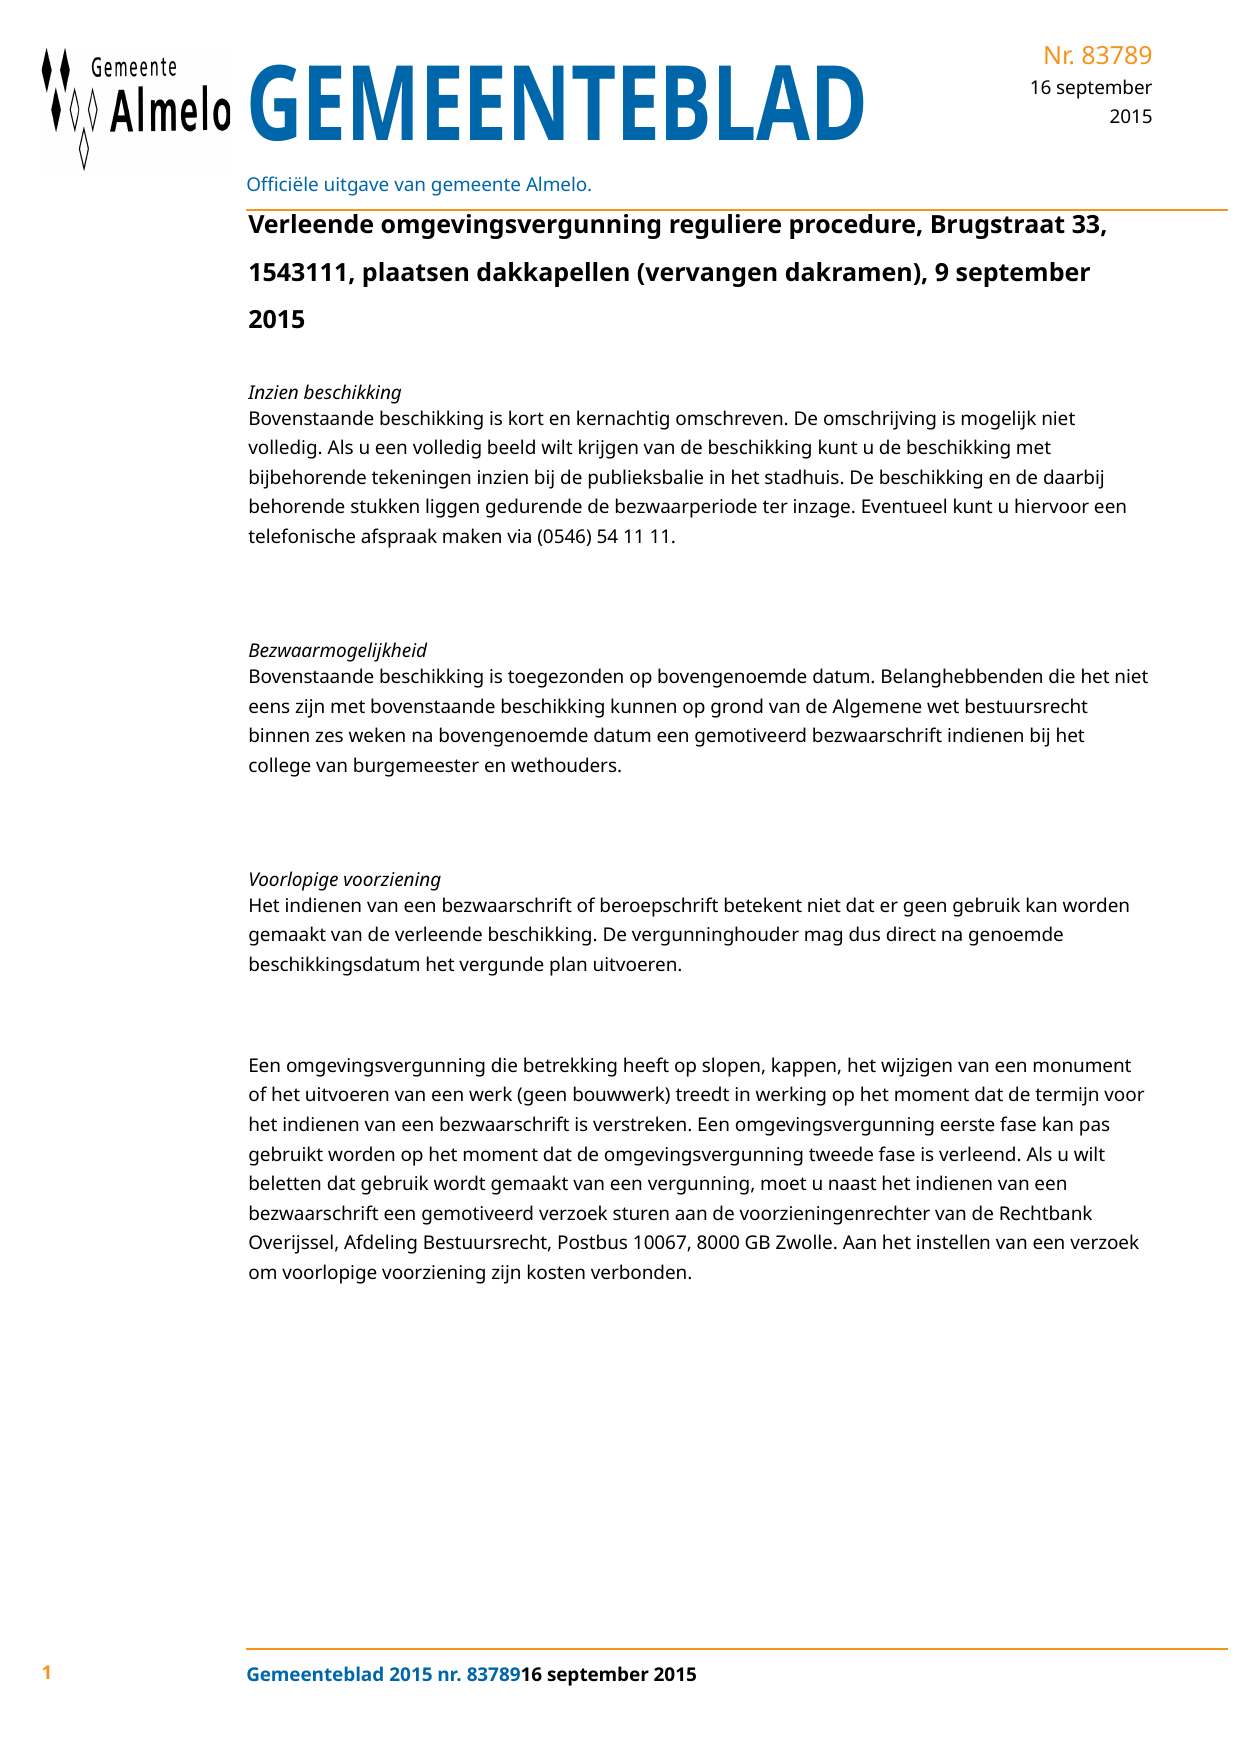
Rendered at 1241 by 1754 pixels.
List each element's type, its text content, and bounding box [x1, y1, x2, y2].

text Verleende omgevingsvergunning reguliere procedure, Brugstraat 33, 1543111, plaatsen dakkapellen (vervangen dakramen), 9 september 2015 [248, 211, 1152, 336]
text Bezwaarmogelijkheid [248, 637, 1152, 663]
text Inzien beschikking [248, 379, 1152, 405]
picture [41, 47, 231, 172]
text Voorlopige voorziening [248, 866, 1152, 892]
text Een omgevingsvergunning die betrekking heeft op slopen, kappen, het wijzigen van een monument of het uitvoeren van een werk (geen bouwwerk) treedt in werking op het moment dat de termijn voor het indienen van een bezwaarschrift is verstreken. Een omgevingsvergunning eerste fase kan pas gebruikt worden op het moment dat de omgevingsvergunning tweede fase is verleend. Als u wilt beletten dat gebruik wordt gemaakt van een vergunning, moet u naast het indienen van een bezwaarschrift een gemotiveerd verzoek sturen aan de voorzieningenrechter van de Rechtbank Overijssel, Afdeling Bestuursrecht, Postbus 10067, 8000 GB Zwolle. Aan het instellen van een verzoek om voorlopige voorziening zijn kosten verbonden. [248, 1052, 1152, 1285]
text Bovenstaande beschikking is toegezonden op bovengenoemde datum. Belanghebbenden die het niet eens zijn met bovenstaande beschikking kunnen op grond van de Algemene wet bestuursrecht binnen zes weken na bovengenoemde datum een gemotiveerd bezwaarschrift indienen bij het college van burgemeester en wethouders. [248, 663, 1152, 778]
text Het indienen van een bezwaarschrift of beroepschrift betekent niet dat er geen gebruik kan worden gemaakt van de verleende beschikking. De vergunninghouder mag dus direct na genoemde beschikkingsdatum het vergunde plan uitvoeren. [248, 892, 1152, 977]
text Bovenstaande beschikking is kort en kernachtig omschreven. De omschrijving is mogelijk niet volledig. Als u een volledig beeld wilt krijgen van de beschikking kunt u de beschikking met bijbehorende tekeningen inzien bij de publieksbalie in het stadhuis. De beschikking en de daarbij behorende stukken liggen gedurende de bezwaarperiode ter inzage. Eventueel kunt u hiervoor een telefonische afspraak maken via (0546) 54 11 11. [248, 405, 1152, 549]
